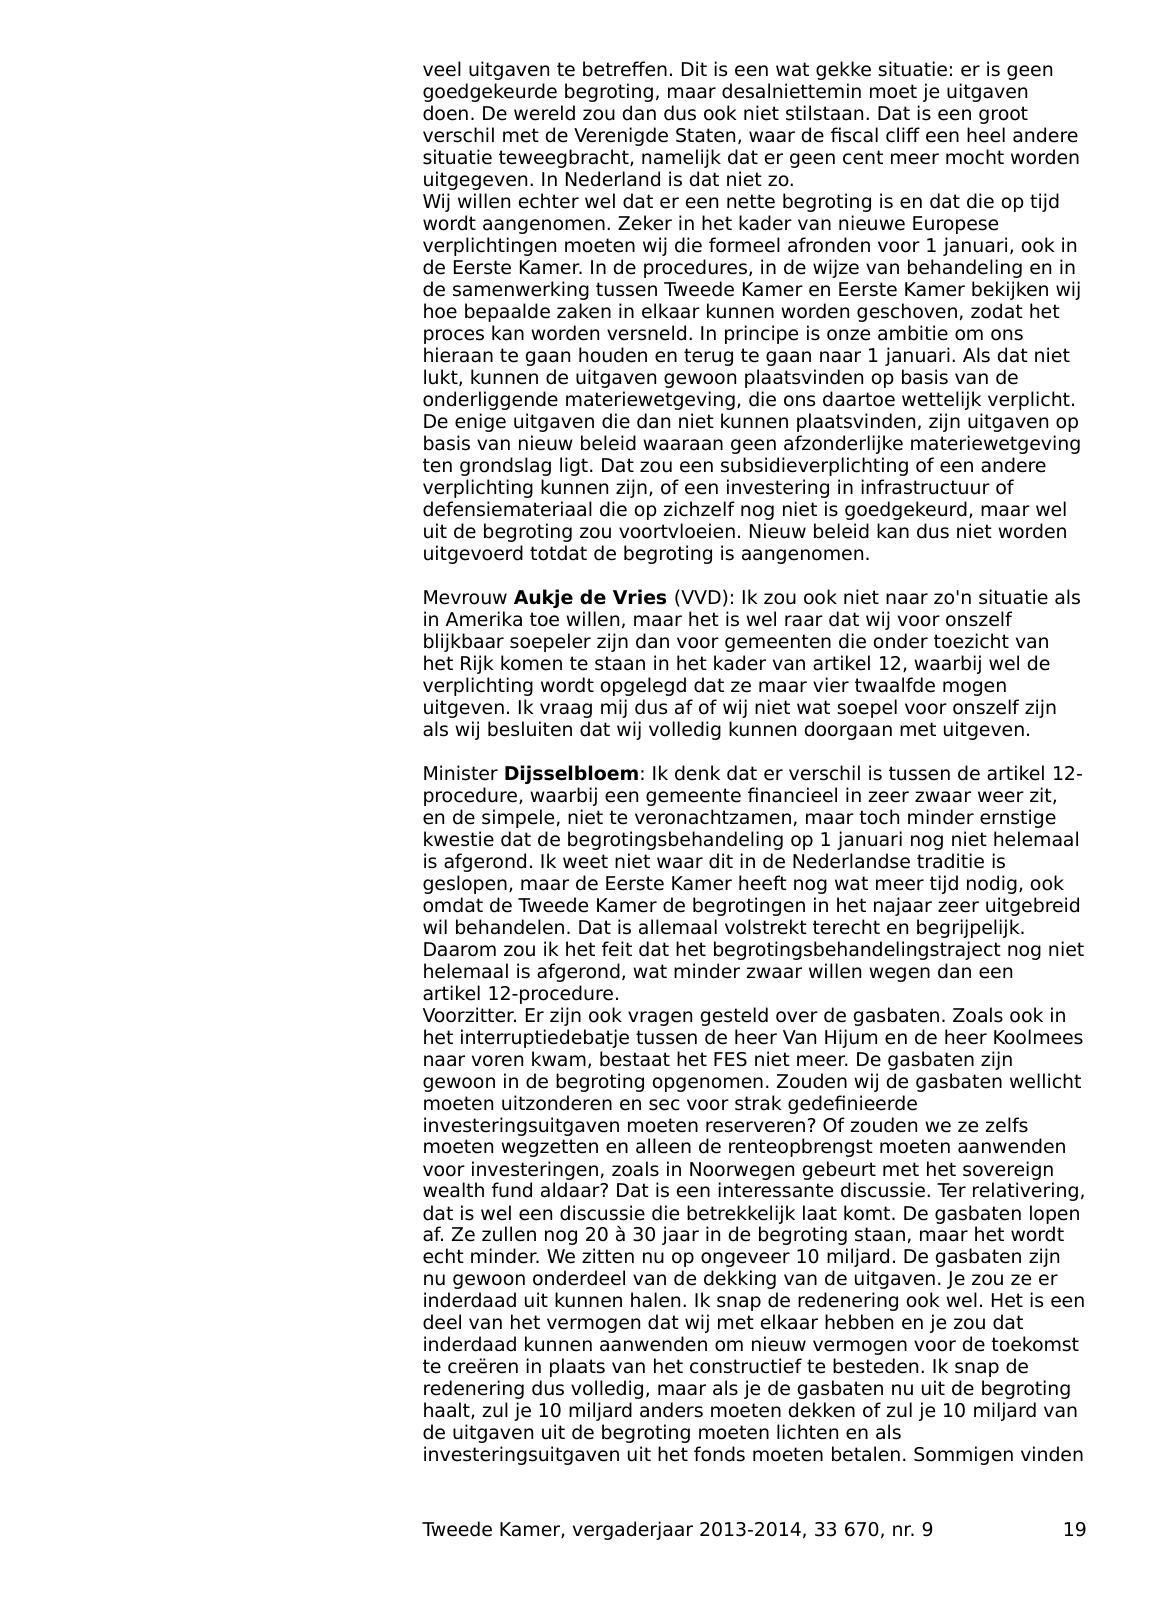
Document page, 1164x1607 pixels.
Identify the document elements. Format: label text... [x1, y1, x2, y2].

text Wij willen echter wel dat er een nette begroting is en dat die op tijd wordt aangenomen. Zeker in het kader van nieuwe Europese verplichtingen moeten wij die formeel afronden voor 1 januari, ook in de Eerste Kamer. In de procedures, in de wijze van behandeling en in de samenwerking tussen Tweede Kamer en Eerste Kamer bekijken wij hoe bepaalde zaken in elkaar kunnen worden geschoven, zodat het proces kan worden versneld. In principe is onze ambitie om ons hieraan te gaan houden en terug te gaan naar 1 januari. Als dat niet lukt, kunnen de uitgaven gewoon plaatsvinden op basis van de onderliggende materiewetgeving, die ons daartoe wettelijk verplicht. De enige uitgaven die dan niet kunnen plaatsvinden, zijn uitgaven op basis van nieuw beleid waaraan geen afzonderlijke materiewetgeving ten grondslag ligt. Dat zou een subsidieverplichting of een andere verplichting kunnen zijn, of een investering in infrastructuur of defensiemateriaal die op zichzelf nog niet is goedgekeurd, maar wel uit de begroting zou voortvloeien. Nieuw beleid kan dus niet worden uitgevoerd totdat de begroting is aangenomen. [422, 191, 1087, 564]
text Mevrouw Aukje de Vries (VVD): Ik zou ook niet naar zo'n situatie als in Amerika toe willen, maar het is wel raar dat wij voor onszelf blijkbaar soepeler zijn dan voor gemeenten die onder toezicht van het Rijk komen te staan in het kader van artikel 12, waarbij wel de verplichting wordt opgelegd dat ze maar vier twaalfde mogen uitgeven. Ik vraag mij dus af of wij niet wat soepel voor onszelf zijn als wij besluiten dat wij volledig kunnen doorgaan met uitgeven. [422, 587, 1087, 741]
text veel uitgaven te betreffen. Dit is een wat gekke situatie: er is geen goedgekeurde begroting, maar desalniettemin moet je uitgaven doen. De wereld zou dan dus ook niet stilstaan. Dat is een groot verschil met de Verenigde Staten, waar de fiscal cliff een heel andere situatie teweegbracht, namelijk dat er geen cent meer mocht worden uitgegeven. In Nederland is dat niet zo. [422, 59, 1087, 191]
text Voorzitter. Er zijn ook vragen gesteld over de gasbaten. Zoals ook in het interruptiedebatje tussen de heer Van Hijum en de heer Koolmees naar voren kwam, bestaat het FES niet meer. De gasbaten zijn gewoon in de begroting opgenomen. Zouden wij de gasbaten wellicht moeten uitzonderen en sec voor strak gedefinieerde investeringsuitgaven moeten reserveren? Of zouden we ze zelfs moeten wegzetten en alleen de renteopbrengst moeten aanwenden voor investeringen, zoals in Noorwegen gebeurt met het sovereign wealth fund aldaar? Dat is een interessante discussie. Ter relativering, dat is wel een discussie die betrekkelijk laat komt. De gasbaten lopen af. Ze zullen nog 20 à 30 jaar in de begroting staan, maar het wordt echt minder. We zitten nu op ongeveer 10 miljard. De gasbaten zijn nu gewoon onderdeel van de dekking van de uitgaven. Je zou ze er inderdaad uit kunnen halen. Ik snap de redenering ook wel. Het is een deel van het vermogen dat wij met elkaar hebben en je zou dat inderdaad kunnen aanwenden om nieuw vermogen voor de toekomst te creëren in plaats van het constructief te besteden. Ik snap de redenering dus volledig, maar als je de gasbaten nu uit de begroting haalt, zul je 10 miljard anders moeten dekken of zul je 10 miljard van de uitgaven uit de begroting moeten lichten en als investeringsuitgaven uit het fonds moeten betalen. Sommigen vinden [422, 1004, 1087, 1466]
text Minister Dijsselbloem: Ik denk dat er verschil is tussen de artikel 12-procedure, waarbij een gemeente financieel in zeer zwaar weer zit, en de simpele, niet te veronachtzamen, maar toch minder ernstige kwestie dat de begrotingsbehandeling op 1 januari nog niet helemaal is afgerond. Ik weet niet waar dit in de Nederlandse traditie is geslopen, maar de Eerste Kamer heeft nog wat meer tijd nodig, ook omdat de Tweede Kamer de begrotingen in het najaar zeer uitgebreid wil behandelen. Dat is allemaal volstrekt terecht en begrijpelijk. Daarom zou ik het feit dat het begrotingsbehandelingstraject nog niet helemaal is afgerond, wat minder zwaar willen wegen dan een artikel 12-procedure. [422, 763, 1087, 1004]
